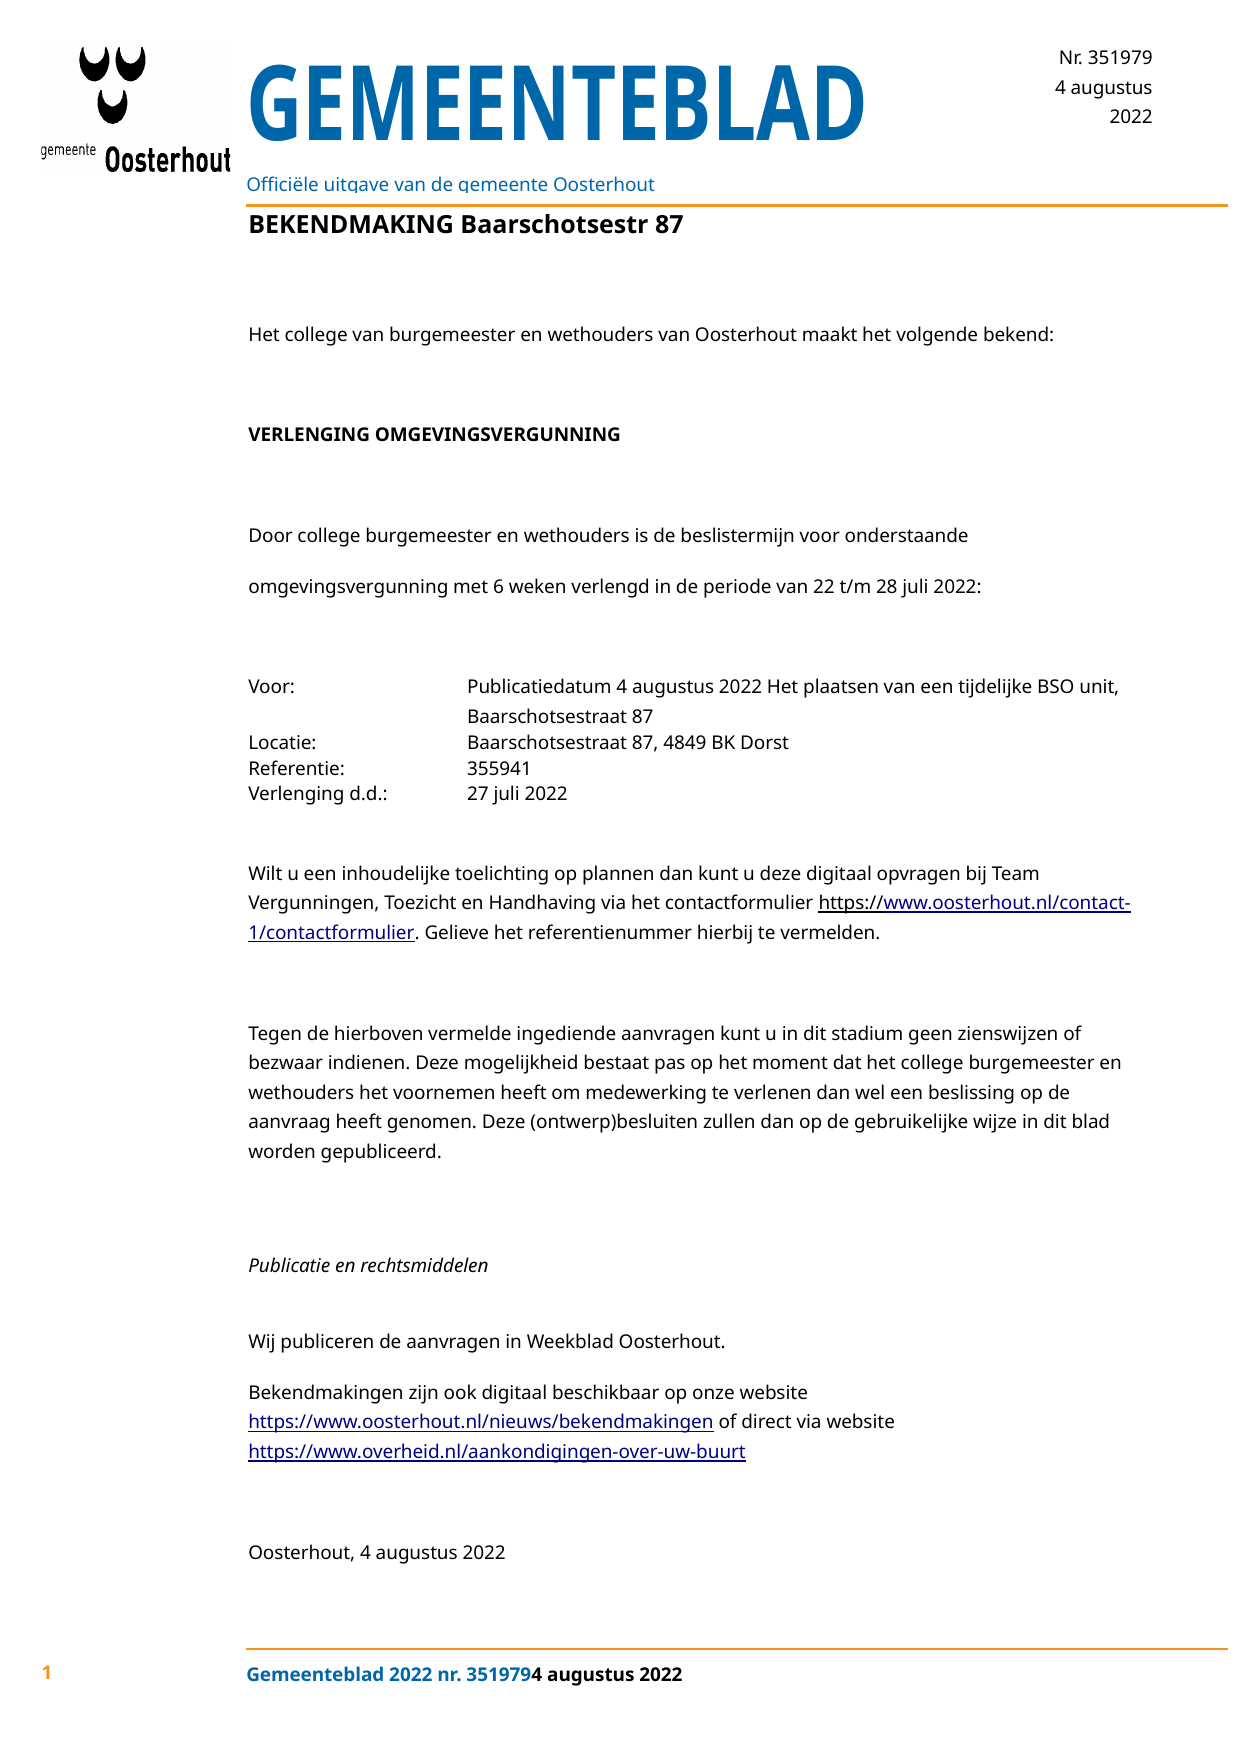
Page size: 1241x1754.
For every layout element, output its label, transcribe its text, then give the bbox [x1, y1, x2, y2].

text Wilt u een inhoudelijke toelichting op plannen dan kunt u deze digitaal opvragen bij Team Vergunningen, Toezicht en Handhaving via het contactformulier https://www.oosterhout.nl/contact-1/contactformulier. Gelieve het referentienummer hierbij te vermelden. [248, 860, 1152, 945]
table_cell Verlenging d.d.: [248, 781, 467, 806]
text Door college burgemeester en wethouders is de beslistermijn voor onderstaande [248, 522, 1152, 548]
text omgevingsvergunning met 6 weken verlengd in de periode van 22 t/m 28 juli 2022: [248, 573, 1152, 598]
text BEKENDMAKING Baarschotsestr 87 [248, 207, 1152, 241]
table_cell Baarschotsestraat 87, 4849 BK Dorst [467, 729, 1152, 755]
picture [41, 47, 231, 172]
table_cell Locatie: [248, 729, 467, 755]
table_cell 355941 [467, 755, 1152, 781]
text Bekendmakingen zijn ook digitaal beschikbaar op onze website https://www.oosterhout.nl/nieuws/bekendmakingen of direct via website https://www.overheid.nl/aankondigingen-over-uw-buurt [248, 1379, 1152, 1464]
text Tegen de hierboven vermelde ingediende aanvragen kunt u in dit stadium geen zienswijzen of bezwaar indienen. Deze mogelijkheid bestaat pas op het moment dat het college burgemeester en wethouders het voornemen heeft om medewerking te verlenen dan wel een beslissing op de aanvraag heeft genomen. Deze (ontwerp)besluiten zullen dan op de gebruikelijke wijze in dit blad worden gepubliceerd. [248, 1020, 1152, 1164]
text VERLENGING OMGEVINGSVERGUNNING [248, 422, 1152, 447]
table_cell 27 juli 2022 [467, 781, 1152, 806]
text Het college van burgemeester en wethouders van Oosterhout maakt het volgende bekend: [248, 321, 1152, 346]
table_header Voor: [248, 674, 467, 729]
text Wij publiceren de aanvragen in Weekblad Oosterhout. [248, 1329, 1152, 1354]
table_header Publicatiedatum 4 augustus 2022 Het plaatsen van een tijdelijke BSO unit, Baarschotsestraat 87 [467, 674, 1152, 729]
text Oosterhout, 4 augustus 2022 [248, 1539, 1152, 1565]
text Publicatie en rechtsmiddelen [248, 1253, 1152, 1278]
table_cell Referentie: [248, 755, 467, 781]
